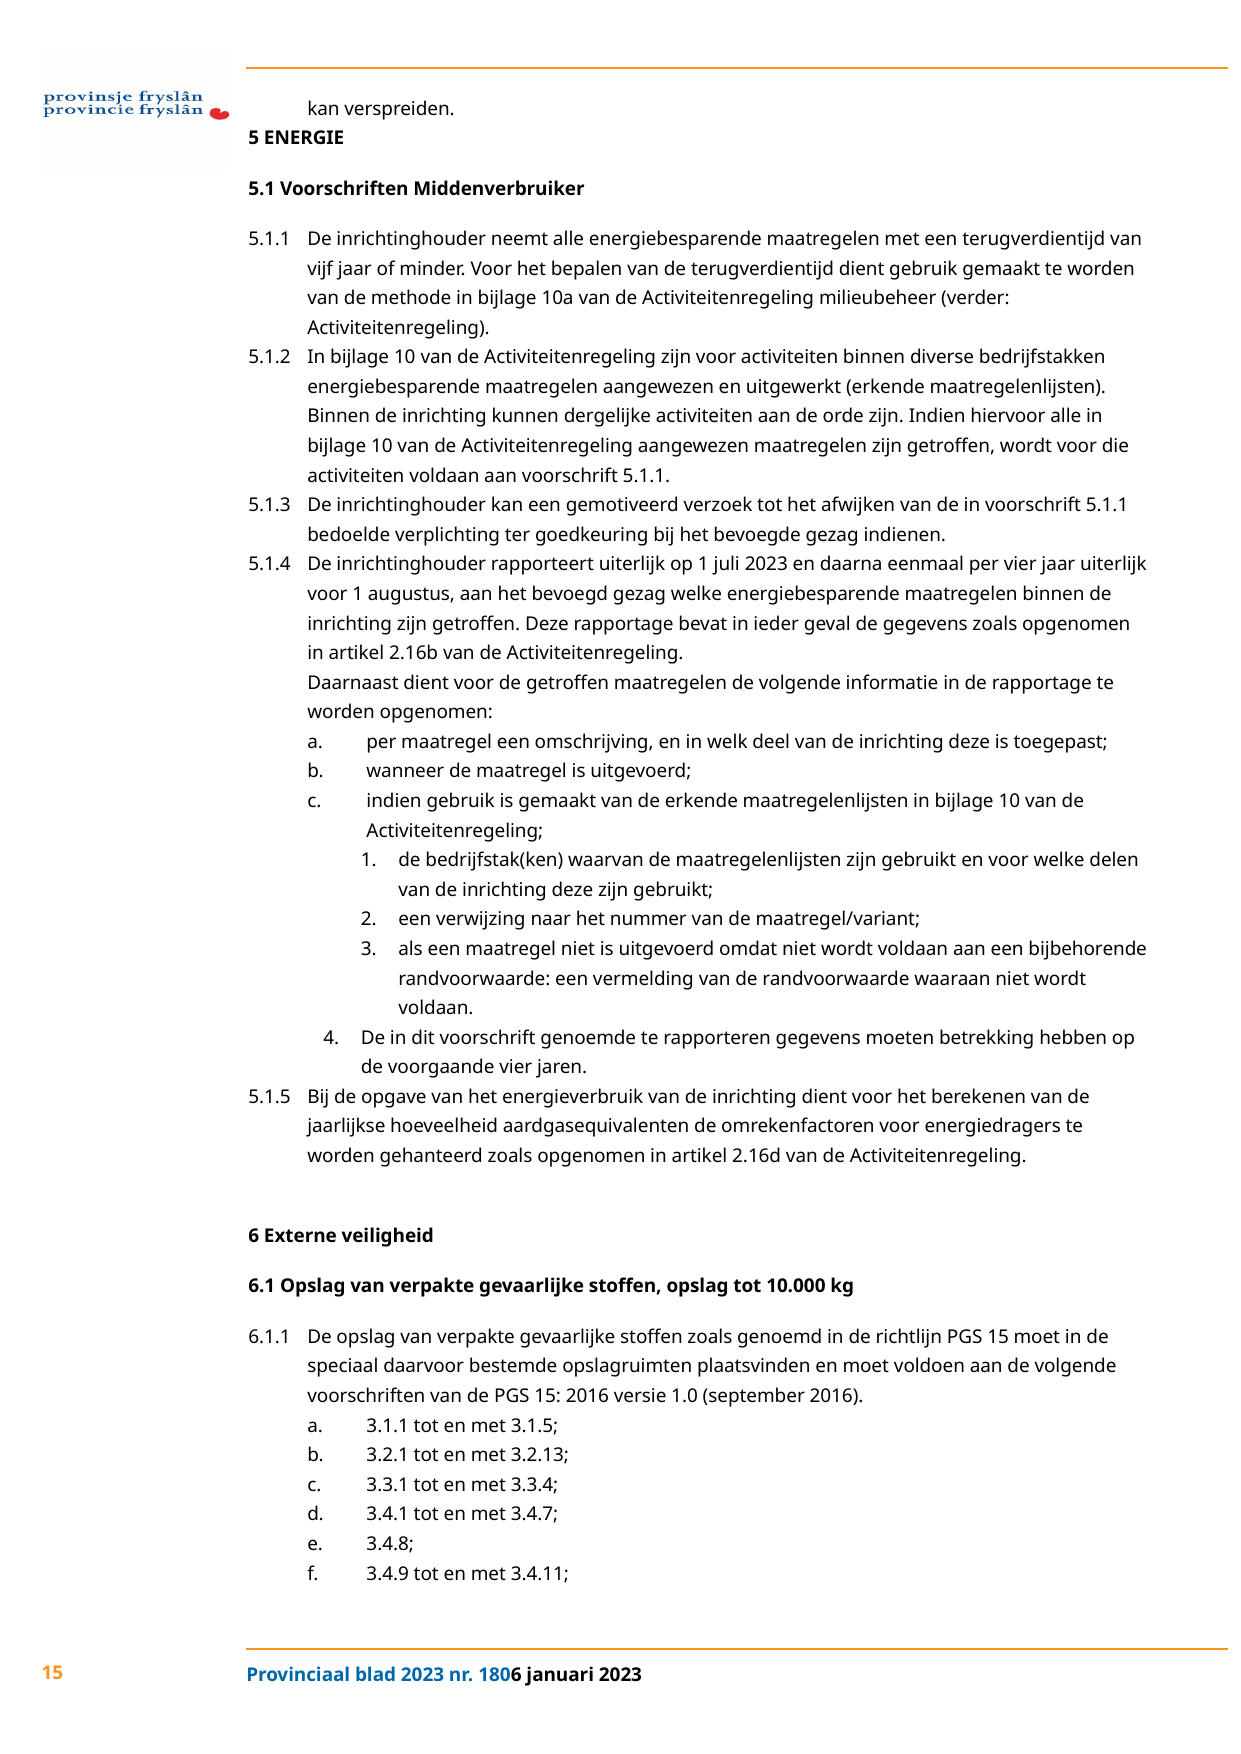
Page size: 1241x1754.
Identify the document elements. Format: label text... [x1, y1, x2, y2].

list 3.4.1 tot en met 3.4.7; [307, 1501, 1152, 1526]
list per maatregel een omschrijving, en in welk deel van de inrichting deze is toegepast; [307, 728, 1152, 754]
text 6 Externe veiligheid [248, 1222, 1152, 1248]
list 3.4.8; [307, 1530, 1152, 1556]
list Bij de opgave van het energieverbruik van de inrichting dient voor het berekenen van de jaarlijkse hoeveelheid aardgasequivalenten de omrekenfactoren voor energiedragers te worden gehanteerd zoals opgenomen in artikel 2.16d van de Activiteitenregeling. [248, 1083, 1152, 1168]
list 3.1.1 tot en met 3.1.5; [307, 1412, 1152, 1438]
text 5 ENERGIE [248, 124, 1152, 150]
list kan verspreiden. [248, 95, 1152, 121]
list De inrichtinghouder rapporteert uiterlijk op 1 juli 2023 en daarna eenmaal per vier jaar uiterlijk voor 1 augustus, aan het bevoegd gezag welke energiebesparende maatregelen binnen de inrichting zijn getroffen. Deze rapportage bevat in ieder geval de gegevens zoals opgenomen in artikel 2.16b van de Activiteitenregeling. [248, 551, 1152, 665]
list de bedrijfstak(ken) waarvan de maatregelenlijsten zijn gebruikt en voor welke delen van de inrichting deze zijn gebruikt; [361, 846, 1152, 902]
list De opslag van verpakte gevaarlijke stoffen zoals genoemd in de richtlijn PGS 15 moet in de speciaal daarvoor bestemde opslagruimten plaatsvinden en moet voldoen aan de volgende voorschriften van de PGS 15: 2016 versie 1.0 (september 2016). [248, 1323, 1152, 1408]
list De in dit voorschrift genoemde te rapporteren gegevens moeten betrekking hebben op de voorgaande vier jaren. [323, 1024, 1152, 1079]
list 3.2.1 tot en met 3.2.13; [307, 1441, 1152, 1467]
list een verwijzing naar het nummer van de maatregel/variant; [361, 906, 1152, 931]
list De inrichtinghouder neemt alle energiebesparende maatregelen met een terugverdientijd van vijf jaar of minder. Voor het bepalen van de terugverdientijd dient gebruik gemaakt te worden van de methode in bijlage 10a van de Activiteitenregeling milieubeheer (verder: Activiteitenregeling). [248, 225, 1152, 340]
text 6.1 Opslag van verpakte gevaarlijke stoffen, opslag tot 10.000 kg [248, 1273, 1152, 1298]
list De inrichtinghouder kan een gemotiveerd verzoek tot het afwijken van de in voorschrift 5.1.1 bedoelde verplichting ter goedkeuring bij het bevoegde gezag indienen. [248, 491, 1152, 547]
list Daarnaast dient voor de getroffen maatregelen de volgende informatie in de rapportage te worden opgenomen: [248, 669, 1152, 724]
text 5.1 Voorschriften Middenverbruiker [248, 175, 1152, 201]
list 3.4.9 tot en met 3.4.11; [307, 1560, 1152, 1586]
list indien gebruik is gemaakt van de erkende maatregelenlijsten in bijlage 10 van de Activiteitenregeling; [307, 787, 1152, 843]
list als een maatregel niet is uitgevoerd omdat niet wordt voldaan aan een bijbehorende randvoorwaarde: een vermelding van de randvoorwaarde waaraan niet wordt voldaan. [361, 935, 1152, 1020]
list 3.3.1 tot en met 3.3.4; [307, 1471, 1152, 1497]
list Binnen de inrichting kunnen dergelijke activiteiten aan de orde zijn. Indien hiervoor alle in bijlage 10 van de Activiteitenregeling aangewezen maatregelen zijn getroffen, wordt voor die activiteiten voldaan aan voorschrift 5.1.1. [248, 403, 1152, 488]
picture [41, 47, 231, 172]
list In bijlage 10 van de Activiteitenregeling zijn voor activiteiten binnen diverse bedrijfstakken energiebesparende maatregelen aangewezen en uitgewerkt (erkende maatregelenlijsten). [248, 343, 1152, 399]
list wanneer de maatregel is uitgevoerd; [307, 758, 1152, 783]
